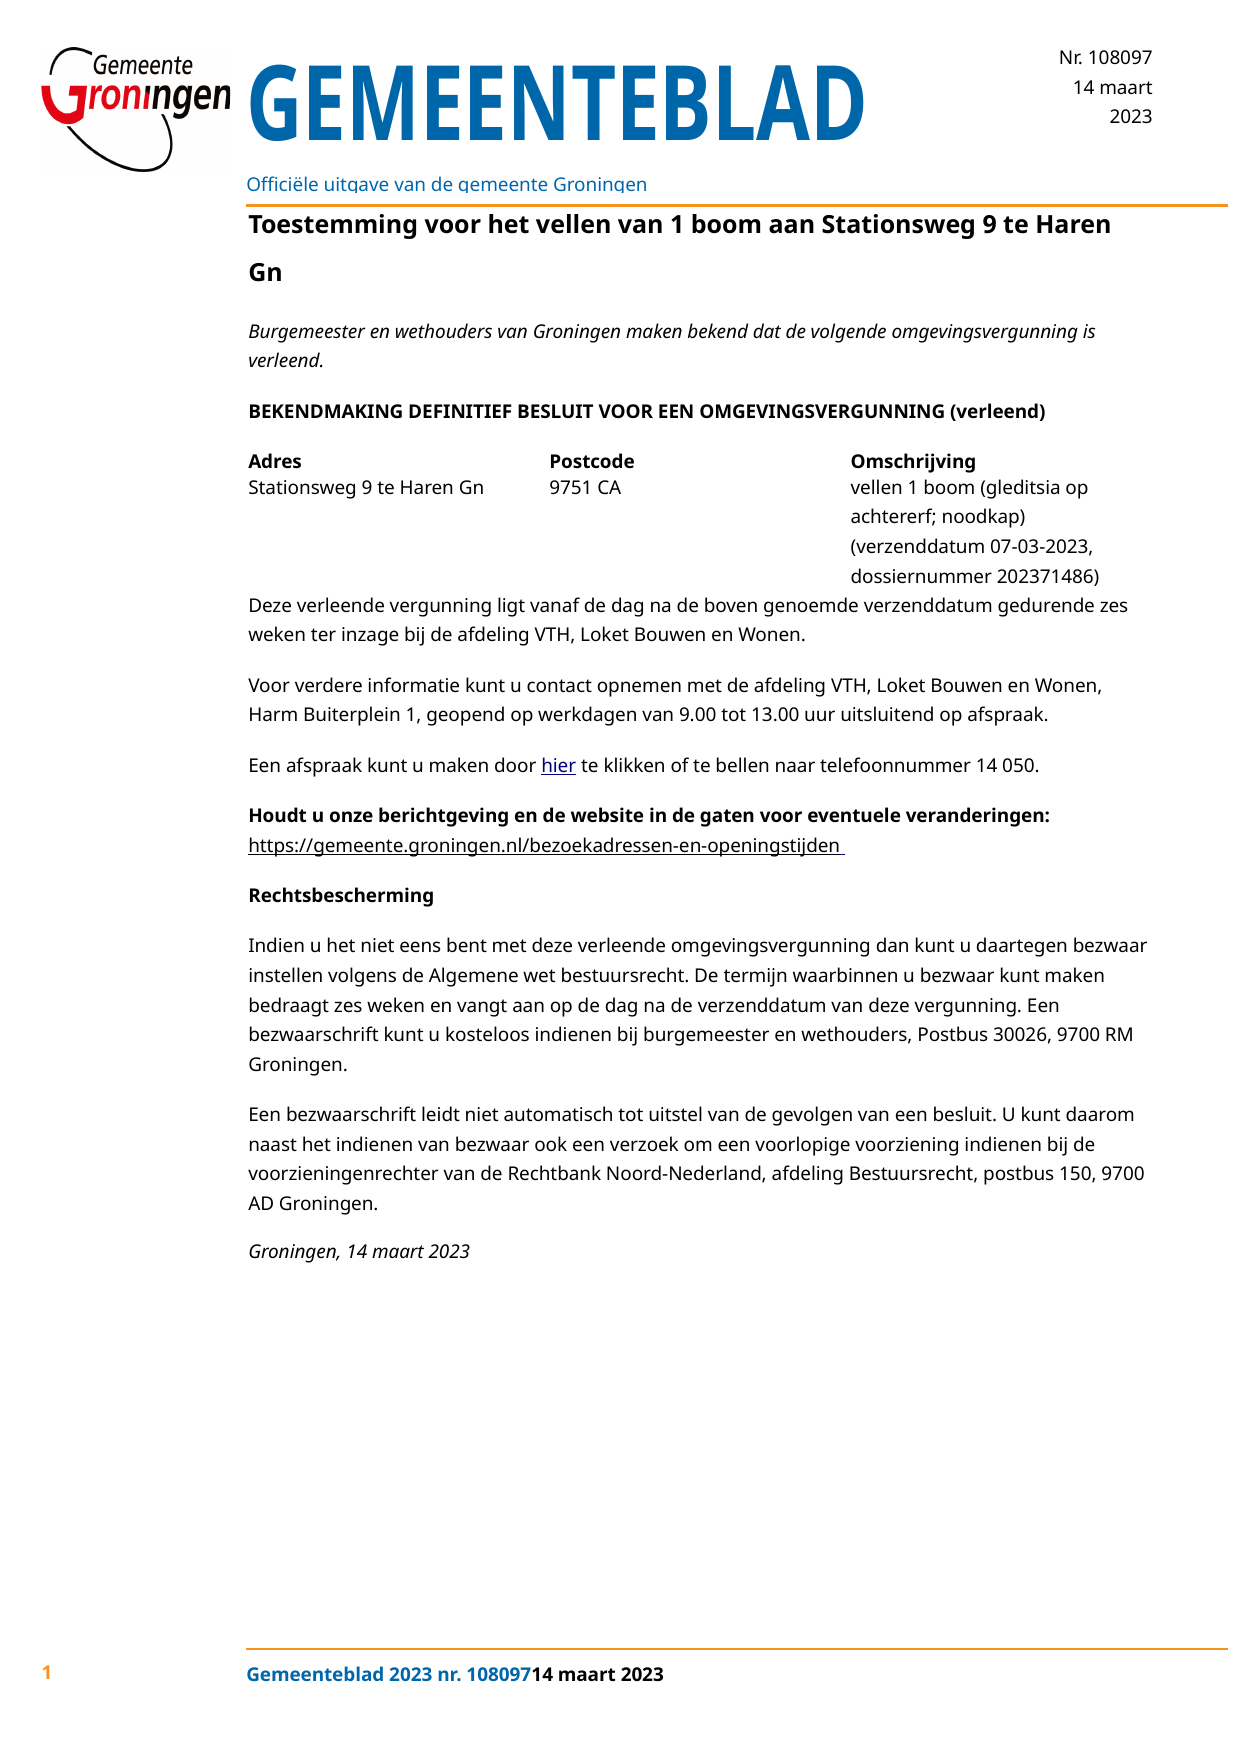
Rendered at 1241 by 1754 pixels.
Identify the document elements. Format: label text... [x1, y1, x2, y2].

text Een afspraak kunt u maken door hier te klikken of te bellen naar telefoonnummer 14 050. [248, 752, 1152, 778]
table_header Postcode [549, 449, 850, 474]
text Toestemming voor het vellen van 1 boom aan Stationsweg 9 te Haren Gn [248, 207, 1152, 288]
table_cell vellen 1 boom (gleditsia op achtererf; noodkap) (verzenddatum 07-03-2023, dossiernummer 202371486) [850, 474, 1152, 589]
table_cell Stationsweg 9 te Haren Gn [248, 474, 549, 589]
text Deze verleende vergunning ligt vanaf de dag na de boven genoemde verzenddatum gedurende zes weken ter inzage bij de afdeling VTH, Loket Bouwen en Wonen. [248, 592, 1152, 647]
text Rechtsbescherming [248, 882, 1152, 908]
table_header Adres [248, 449, 549, 474]
text Groningen, 14 maart 2023 [248, 1238, 1152, 1264]
text Indien u het niet eens bent met deze verleende omgevingsvergunning dan kunt u daartegen bezwaar instellen volgens de Algemene wet bestuursrecht. De termijn waarbinnen u bezwaar kunt maken bedraagt zes weken en vangt aan op de dag na de verzenddatum van deze vergunning. Een bezwaarschrift kunt u kosteloos indienen bij burgemeester en wethouders, Postbus 30026, 9700 RM Groningen. [248, 933, 1152, 1077]
text Houdt u onze berichtgeving en de website in de gaten voor eventuele veranderingen: https://gemeente.groningen.nl/bezoekadressen-en-openingstijden [248, 802, 1152, 858]
table_cell 9751 CA [549, 474, 850, 589]
text Burgemeester en wethouders van Groningen maken bekend dat de volgende omgevingsvergunning is verleend. [248, 318, 1152, 373]
text Een bezwaarschrift leidt niet automatisch tot uitstel van de gevolgen van een besluit. U kunt daarom naast het indienen van bezwaar ook een verzoek om een voorlopige voorziening indienen bij de voorzieningenrechter van de Rechtbank Noord-Nederland, afdeling Bestuursrecht, postbus 150, 9700 AD Groningen. [248, 1101, 1152, 1216]
text BEKENDMAKING DEFINITIEF BESLUIT VOOR EEN OMGEVINGSVERGUNNING (verleend) [248, 398, 1152, 424]
picture [41, 47, 231, 172]
text Voor verdere informatie kunt u contact opnemen met de afdeling VTH, Loket Bouwen en Wonen, Harm Buiterplein 1, geopend op werkdagen van 9.00 tot 13.00 uur uitsluitend op afspraak. [248, 672, 1152, 727]
table_header Omschrijving [850, 449, 1152, 474]
